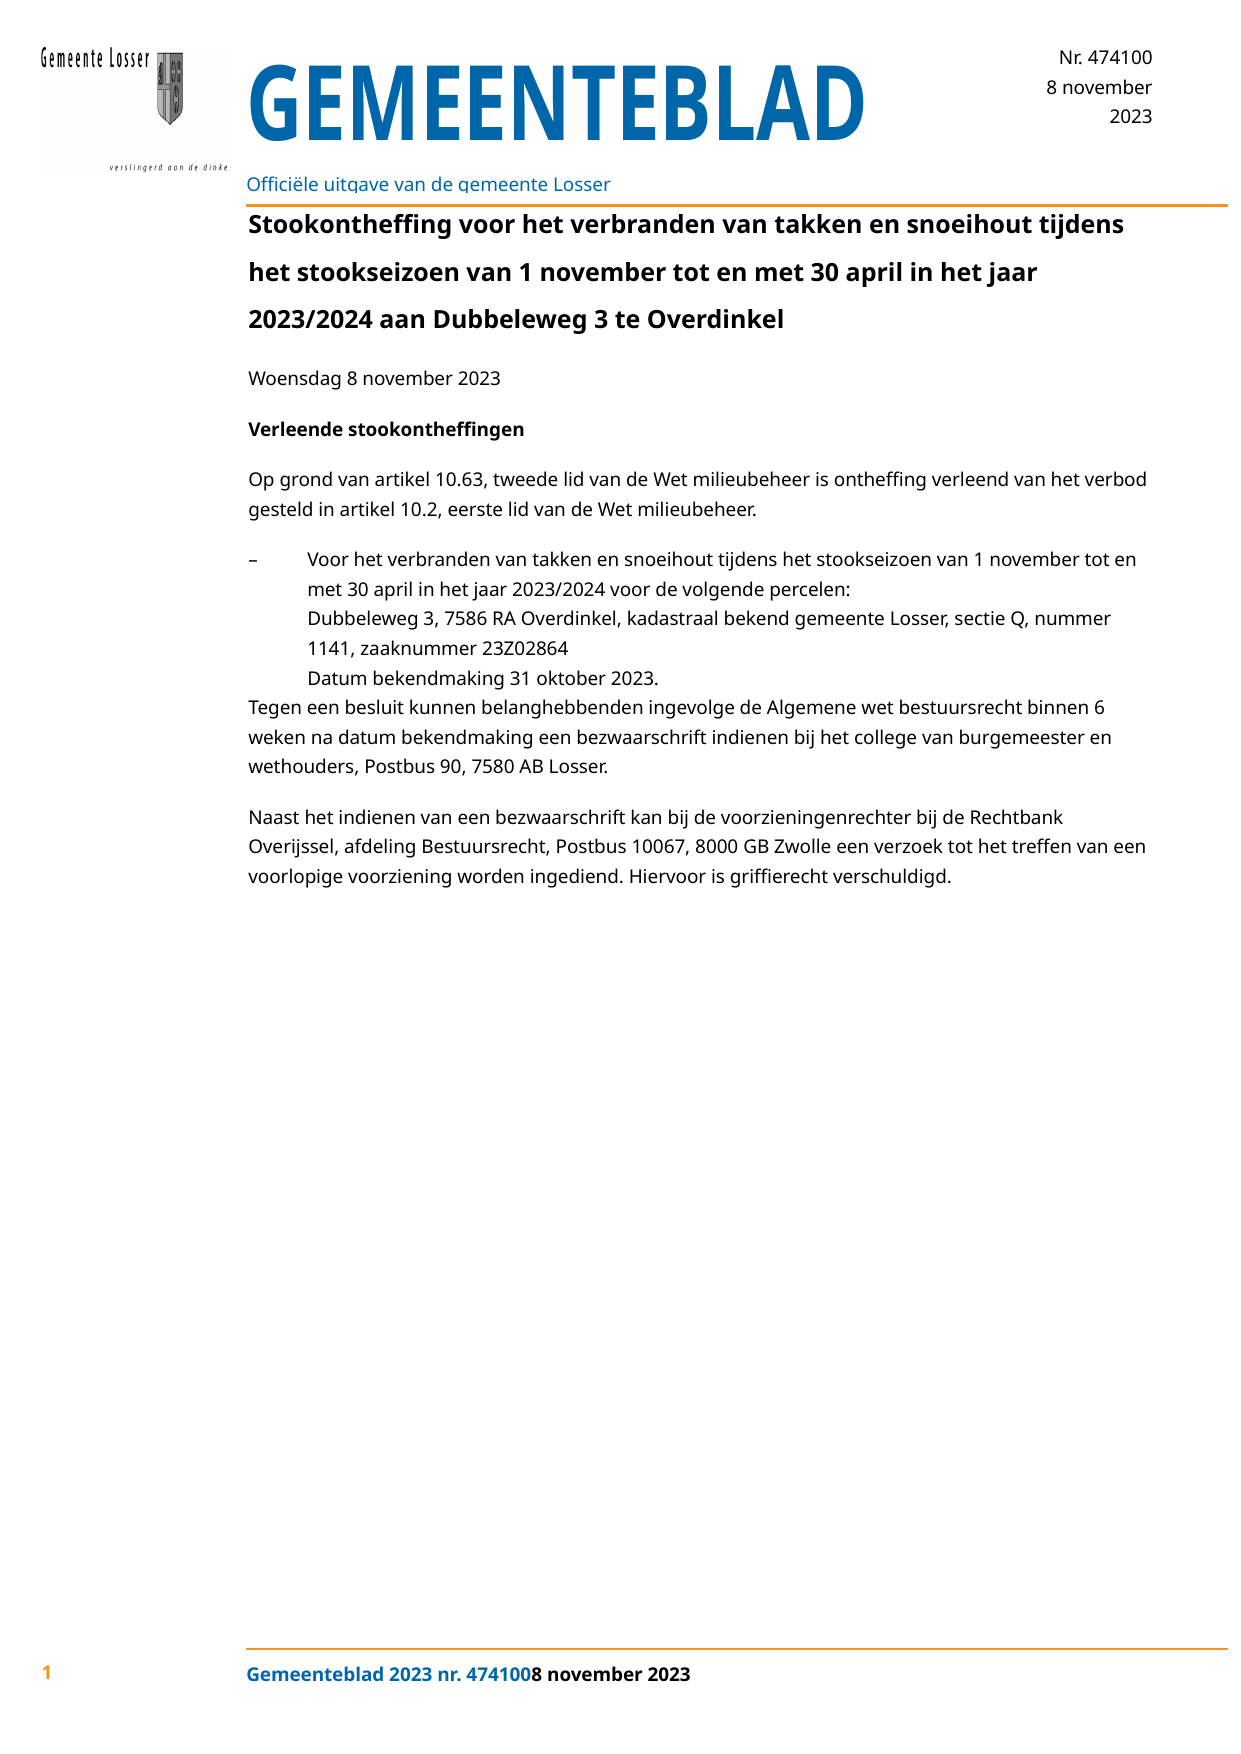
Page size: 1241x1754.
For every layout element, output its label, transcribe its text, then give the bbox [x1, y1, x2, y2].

text Verleende stookontheffingen [248, 416, 1152, 442]
list Voor het verbranden van takken en snoeihout tijdens het stookseizoen van 1 november tot en met 30 april in het jaar 2023/2024 voor de volgende percelen: [248, 546, 1152, 602]
text Stookontheffing voor het verbranden van takken en snoeihout tijdens het stookseizoen van 1 november tot en met 30 april in het jaar 2023/2024 aan Dubbeleweg 3 te Overdinkel [248, 207, 1152, 336]
text Tegen een besluit kunnen belanghebbenden ingevolge de Algemene wet bestuursrecht binnen 6 weken na datum bekendmaking een bezwaarschrift indienen bij het college van burgemeester en wethouders, Postbus 90, 7580 AB Losser. [248, 694, 1152, 779]
text Naast het indienen van een bezwaarschrift kan bij de voorzieningenrechter bij de Rechtbank Overijssel, afdeling Bestuursrecht, Postbus 10067, 8000 GB Zwolle een verzoek tot het treffen van een voorlopige voorziening worden ingediend. Hiervoor is griffierecht verschuldigd. [248, 804, 1152, 889]
list Datum bekendmaking 31 oktober 2023. [248, 665, 1152, 690]
text Op grond van artikel 10.63, tweede lid van de Wet milieubeheer is ontheffing verleend van het verbod gesteld in artikel 10.2, eerste lid van de Wet milieubeheer. [248, 466, 1152, 522]
list Dubbeleweg 3, 7586 RA Overdinkel, kadastraal bekend gemeente Losser, sectie Q, nummer 1141, zaaknummer 23Z02864 [248, 606, 1152, 661]
picture [41, 47, 231, 172]
text Woensdag 8 november 2023 [248, 366, 1152, 391]
